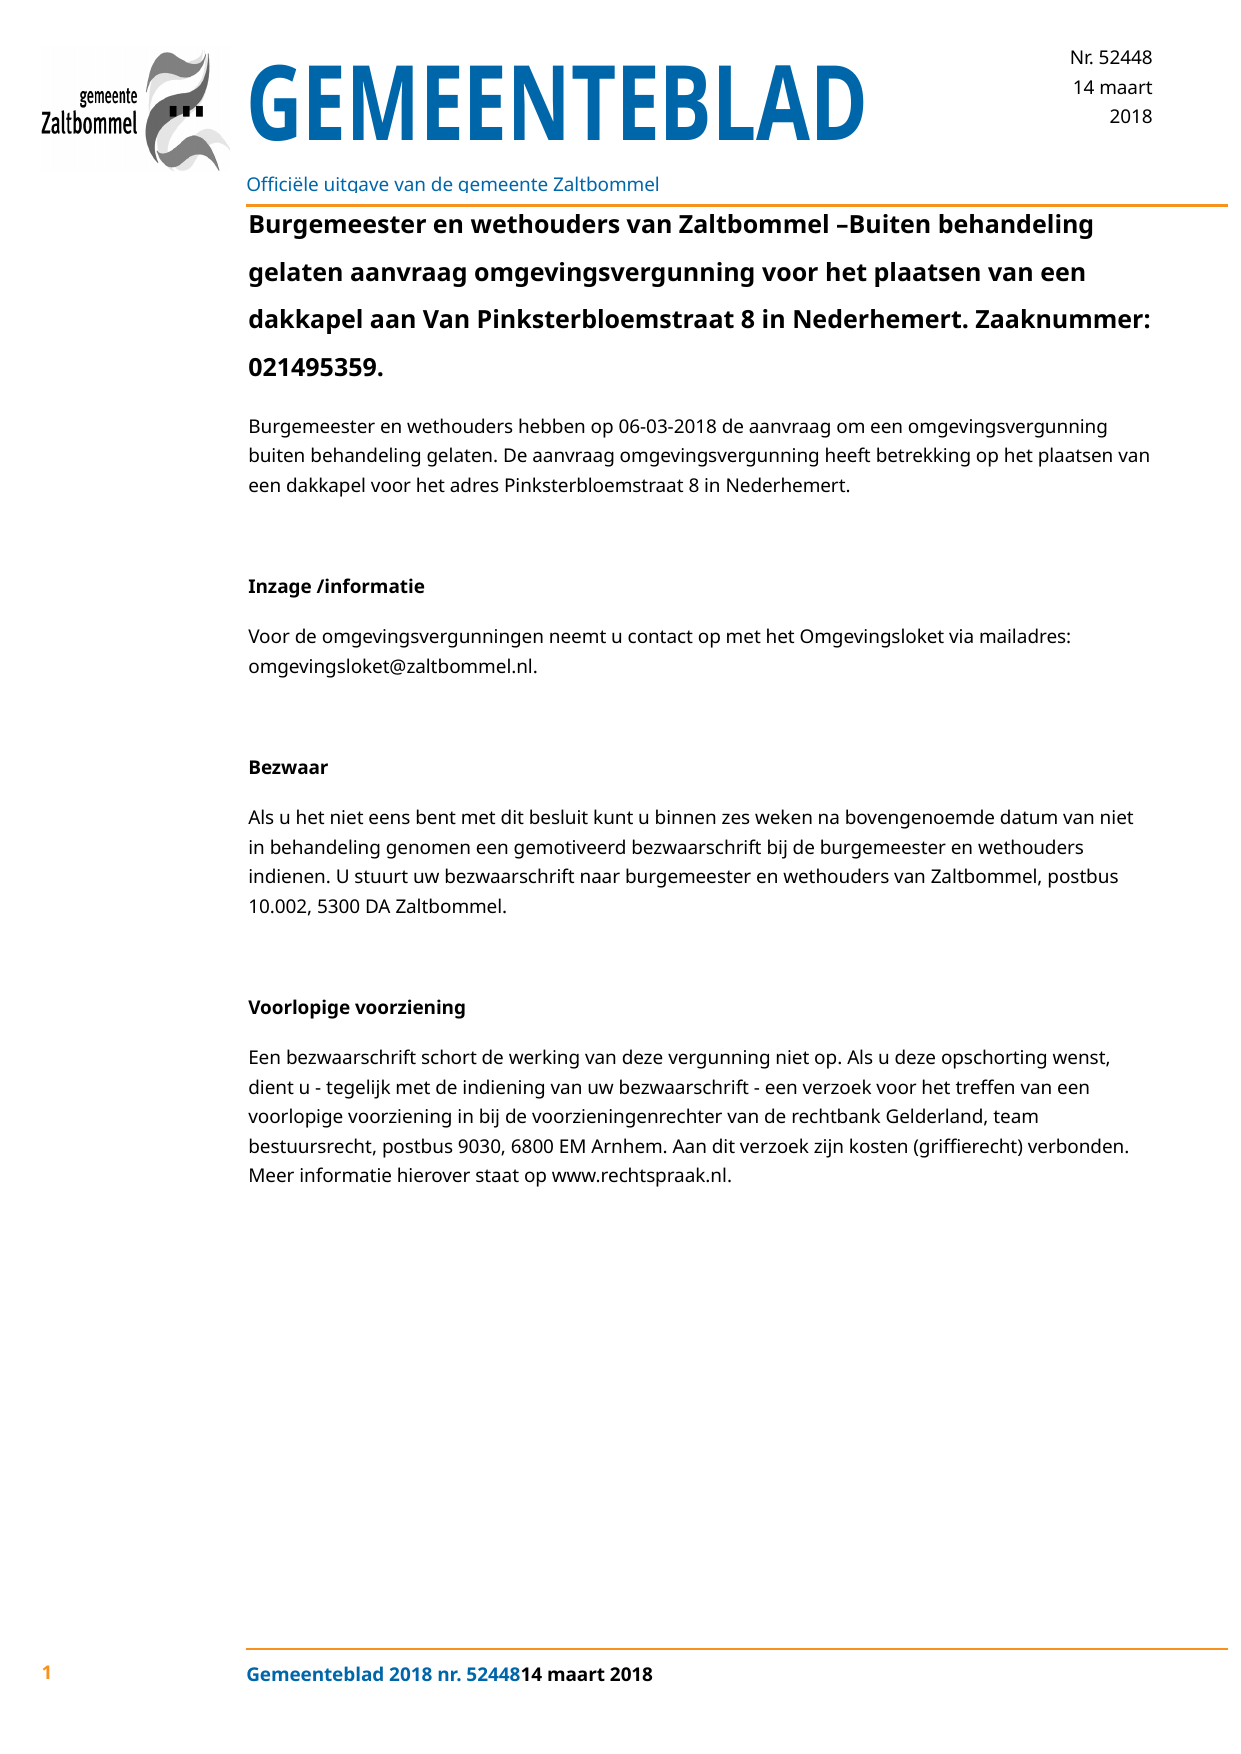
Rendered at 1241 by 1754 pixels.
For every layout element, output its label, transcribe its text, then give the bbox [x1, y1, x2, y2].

text Als u het niet eens bent met dit besluit kunt u binnen zes weken na bovengenoemde datum van niet in behandeling genomen een gemotiveerd bezwaarschrift bij de burgemeester en wethouders indienen. U stuurt uw bezwaarschrift naar burgemeester en wethouders van Zaltbommel, postbus 10.002, 5300 DA Zaltbommel. [248, 804, 1152, 919]
text Bezwaar [248, 754, 1152, 780]
text Inzage /informatie [248, 573, 1152, 599]
text Voor de omgevingsvergunningen neemt u contact op met het Omgevingsloket via mailadres: omgevingsloket@zaltbommel.nl. [248, 623, 1152, 679]
picture [41, 47, 231, 172]
text Een bezwaarschrift schort de werking van deze vergunning niet op. Als u deze opschorting wenst, dient u - tegelijk met de indiening van uw bezwaarschrift - een verzoek voor het treffen van een voorlopige voorziening in bij de voorzieningenrechter van de rechtbank Gelderland, team bestuursrecht, postbus 9030, 6800 EM Arnhem. Aan dit verzoek zijn kosten (griffierecht) verbonden. Meer informatie hierover staat op www.rechtspraak.nl. [248, 1044, 1152, 1188]
text Voorlopige voorziening [248, 994, 1152, 1020]
text Burgemeester en wethouders hebben op 06-03-2018 de aanvraag om een omgevingsvergunning buiten behandeling gelaten. De aanvraag omgevingsvergunning heeft betrekking op het plaatsen van een dakkapel voor het adres Pinksterbloemstraat 8 in Nederhemert. [248, 413, 1152, 498]
text Burgemeester en wethouders van Zaltbommel –Buiten behandeling gelaten aanvraag omgevingsvergunning voor het plaatsen van een dakkapel aan Van Pinksterbloemstraat 8 in Nederhemert. Zaaknummer: 021495359. [248, 207, 1152, 384]
